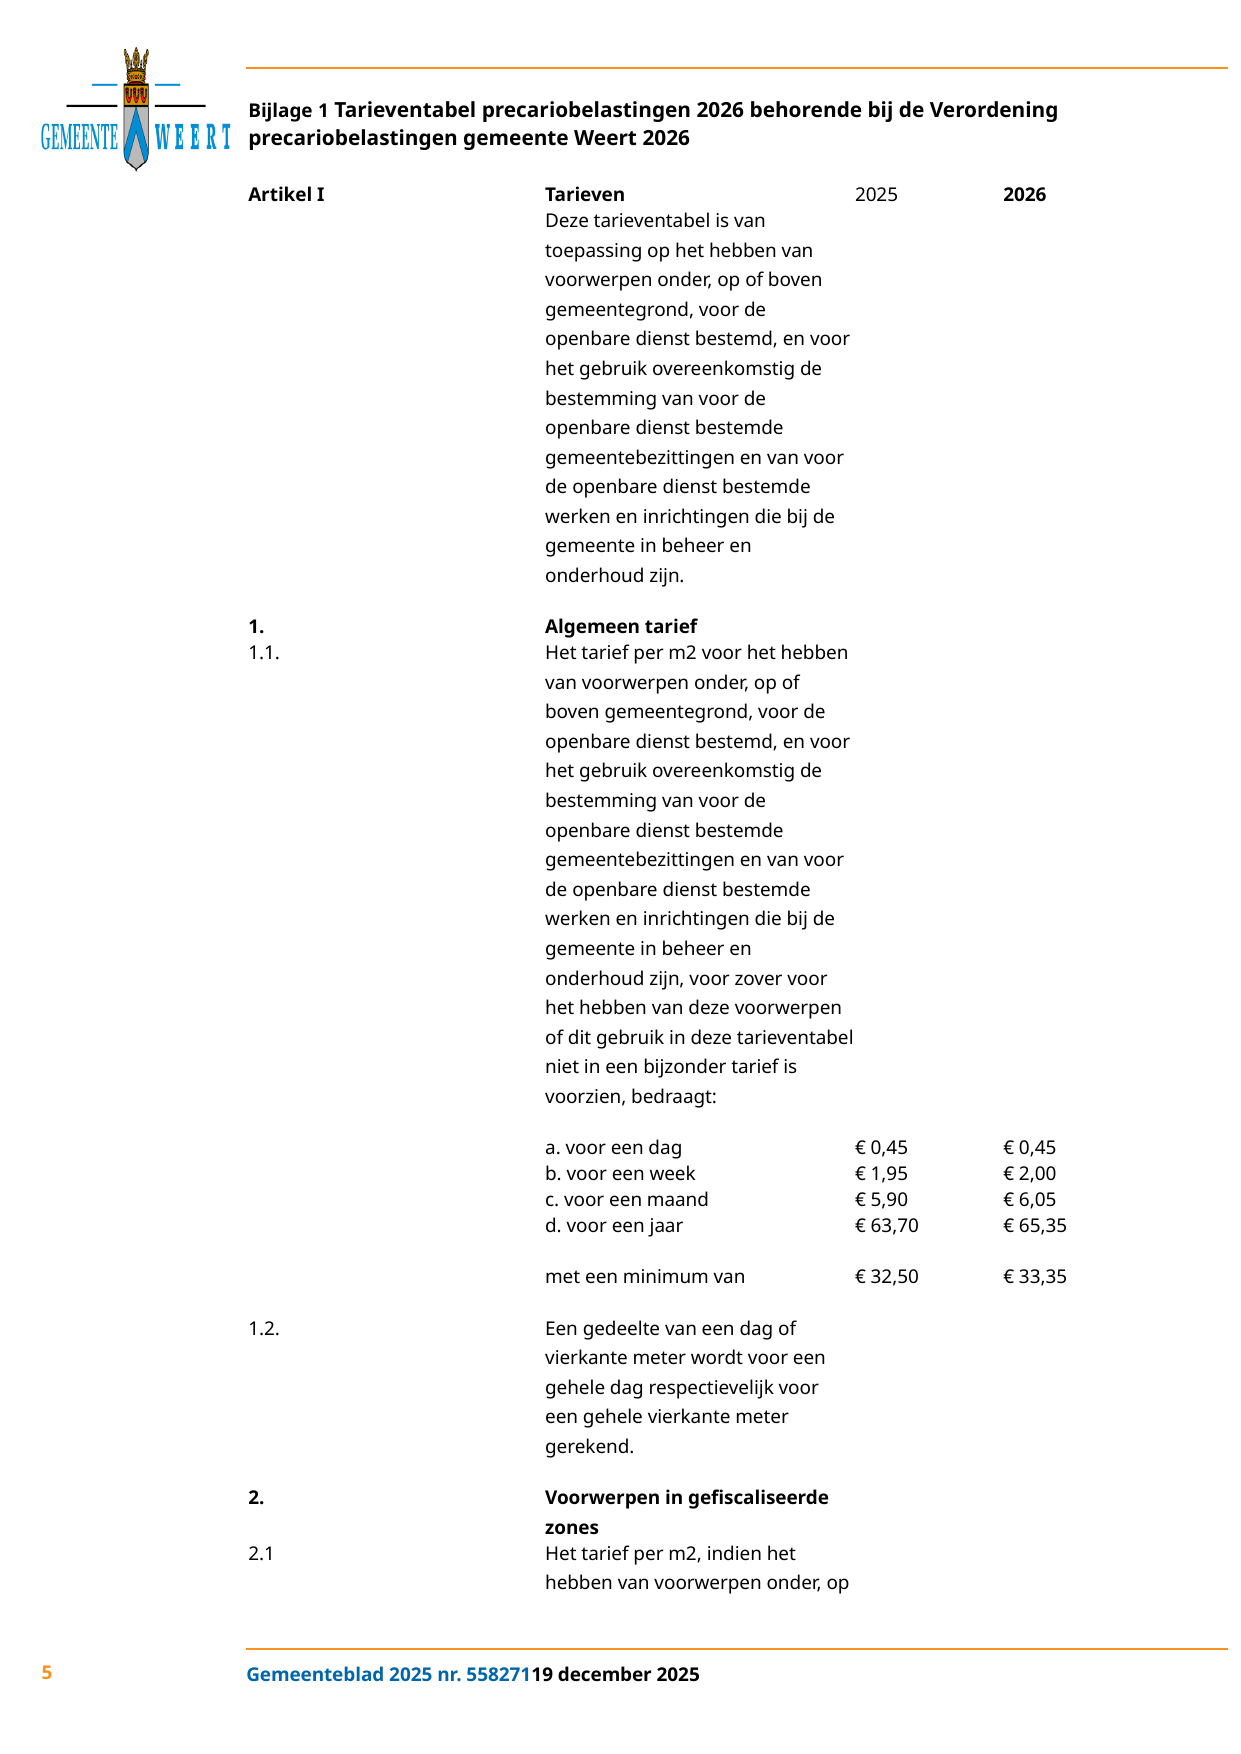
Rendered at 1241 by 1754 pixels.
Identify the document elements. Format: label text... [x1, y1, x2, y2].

table_cell [855, 639, 1003, 1109]
table_cell [855, 1289, 1003, 1315]
table_cell Algemeen tarief [545, 614, 855, 639]
table_cell [855, 1238, 1003, 1263]
table_cell Deze tarieventabel is van toepassing op het hebben van voorwerpen onder, op of boven gemeentegrond, voor de openbare dienst bestemd, en voor het gebruik overeenkomstig de bestemming van voor de openbare dienst bestemde gemeentebezittingen en van voor de openbare dienst bestemde werken en inrichtingen die bij de gemeente in beheer en onderhoud zijn. [545, 207, 855, 588]
table_cell [545, 1109, 855, 1134]
table_cell [1003, 207, 1152, 588]
table_cell [248, 1263, 545, 1289]
table_cell [248, 1212, 545, 1237]
table_cell 1. [248, 614, 545, 639]
table_cell € 63,70 [855, 1212, 1003, 1237]
table_cell [855, 614, 1003, 639]
table_cell [248, 1289, 545, 1315]
table_cell [1003, 614, 1152, 639]
table_cell Een gedeelte van een dag of vierkante meter wordt voor een gehele dag respectievelijk voor een gehele vierkante meter gerekend. [545, 1315, 855, 1459]
table_cell € 65,35 [1003, 1212, 1152, 1237]
table_cell [545, 1459, 855, 1484]
table_cell [1003, 1289, 1152, 1315]
table_cell € 2,00 [1003, 1160, 1152, 1186]
table_cell € 1,95 [855, 1160, 1003, 1186]
table_cell [248, 1186, 545, 1212]
table_cell 1.2. [248, 1315, 545, 1459]
table_cell [1003, 1109, 1152, 1134]
table_cell € 33,35 [1003, 1263, 1152, 1289]
text Bijlage 1 Tarieventabel precariobelastingen 2026 behorende bij de Verordening precariobelastingen gemeente Weert 2026 [248, 95, 1152, 152]
table_cell [1003, 639, 1152, 1109]
picture [41, 47, 231, 172]
table_cell [545, 1238, 855, 1263]
table_cell [1003, 588, 1152, 614]
table_cell [1003, 1540, 1152, 1595]
table_cell d. voor een jaar [545, 1212, 855, 1237]
table_cell Het tarief per m2, indien het hebben van voorwerpen onder, op [545, 1540, 855, 1595]
table_cell [545, 1289, 855, 1315]
table_cell [248, 1135, 545, 1160]
table_cell 2. [248, 1485, 545, 1540]
table_cell [855, 207, 1003, 588]
table_cell [855, 1109, 1003, 1134]
table_cell 2.1 [248, 1540, 545, 1595]
table_cell [1003, 1238, 1152, 1263]
table_cell [248, 1238, 545, 1263]
table_header 2026 [1003, 181, 1152, 207]
table_cell [248, 1160, 545, 1186]
table_cell met een minimum van [545, 1263, 855, 1289]
table_cell [855, 588, 1003, 614]
table_cell [1003, 1459, 1152, 1484]
table_cell € 0,45 [855, 1135, 1003, 1160]
table_header Tarieven [545, 181, 855, 207]
table_cell [1003, 1315, 1152, 1459]
table_cell [855, 1485, 1003, 1540]
table_cell Voorwerpen in gefiscaliseerde zones [545, 1485, 855, 1540]
table_cell c. voor een maand [545, 1186, 855, 1212]
table_cell € 6,05 [1003, 1186, 1152, 1212]
table_cell [248, 1459, 545, 1484]
table_cell b. voor een week [545, 1160, 855, 1186]
table_cell [855, 1459, 1003, 1484]
table_cell a. voor een dag [545, 1135, 855, 1160]
table_cell [855, 1315, 1003, 1459]
table_cell 1.1. [248, 639, 545, 1109]
table_cell € 32,50 [855, 1263, 1003, 1289]
table_cell Het tarief per m2 voor het hebben van voorwerpen onder, op of boven gemeentegrond, voor de openbare dienst bestemd, en voor het gebruik overeenkomstig de bestemming van voor de openbare dienst bestemde gemeentebezittingen en van voor de openbare dienst bestemde werken en inrichtingen die bij de gemeente in beheer en onderhoud zijn, voor zover voor het hebben van deze voorwerpen of dit gebruik in deze tarieventabel niet in een bijzonder tarief is voorzien, bedraagt: [545, 639, 855, 1109]
table_header Artikel I [248, 181, 545, 207]
table_cell € 0,45 [1003, 1135, 1152, 1160]
table_cell [855, 1540, 1003, 1595]
table_cell [545, 588, 855, 614]
table_cell [1003, 1485, 1152, 1540]
table_cell € 5,90 [855, 1186, 1003, 1212]
table_cell [248, 207, 545, 588]
table_cell [248, 588, 545, 614]
table_header 2025 [855, 181, 1003, 207]
table_cell [248, 1109, 545, 1134]
